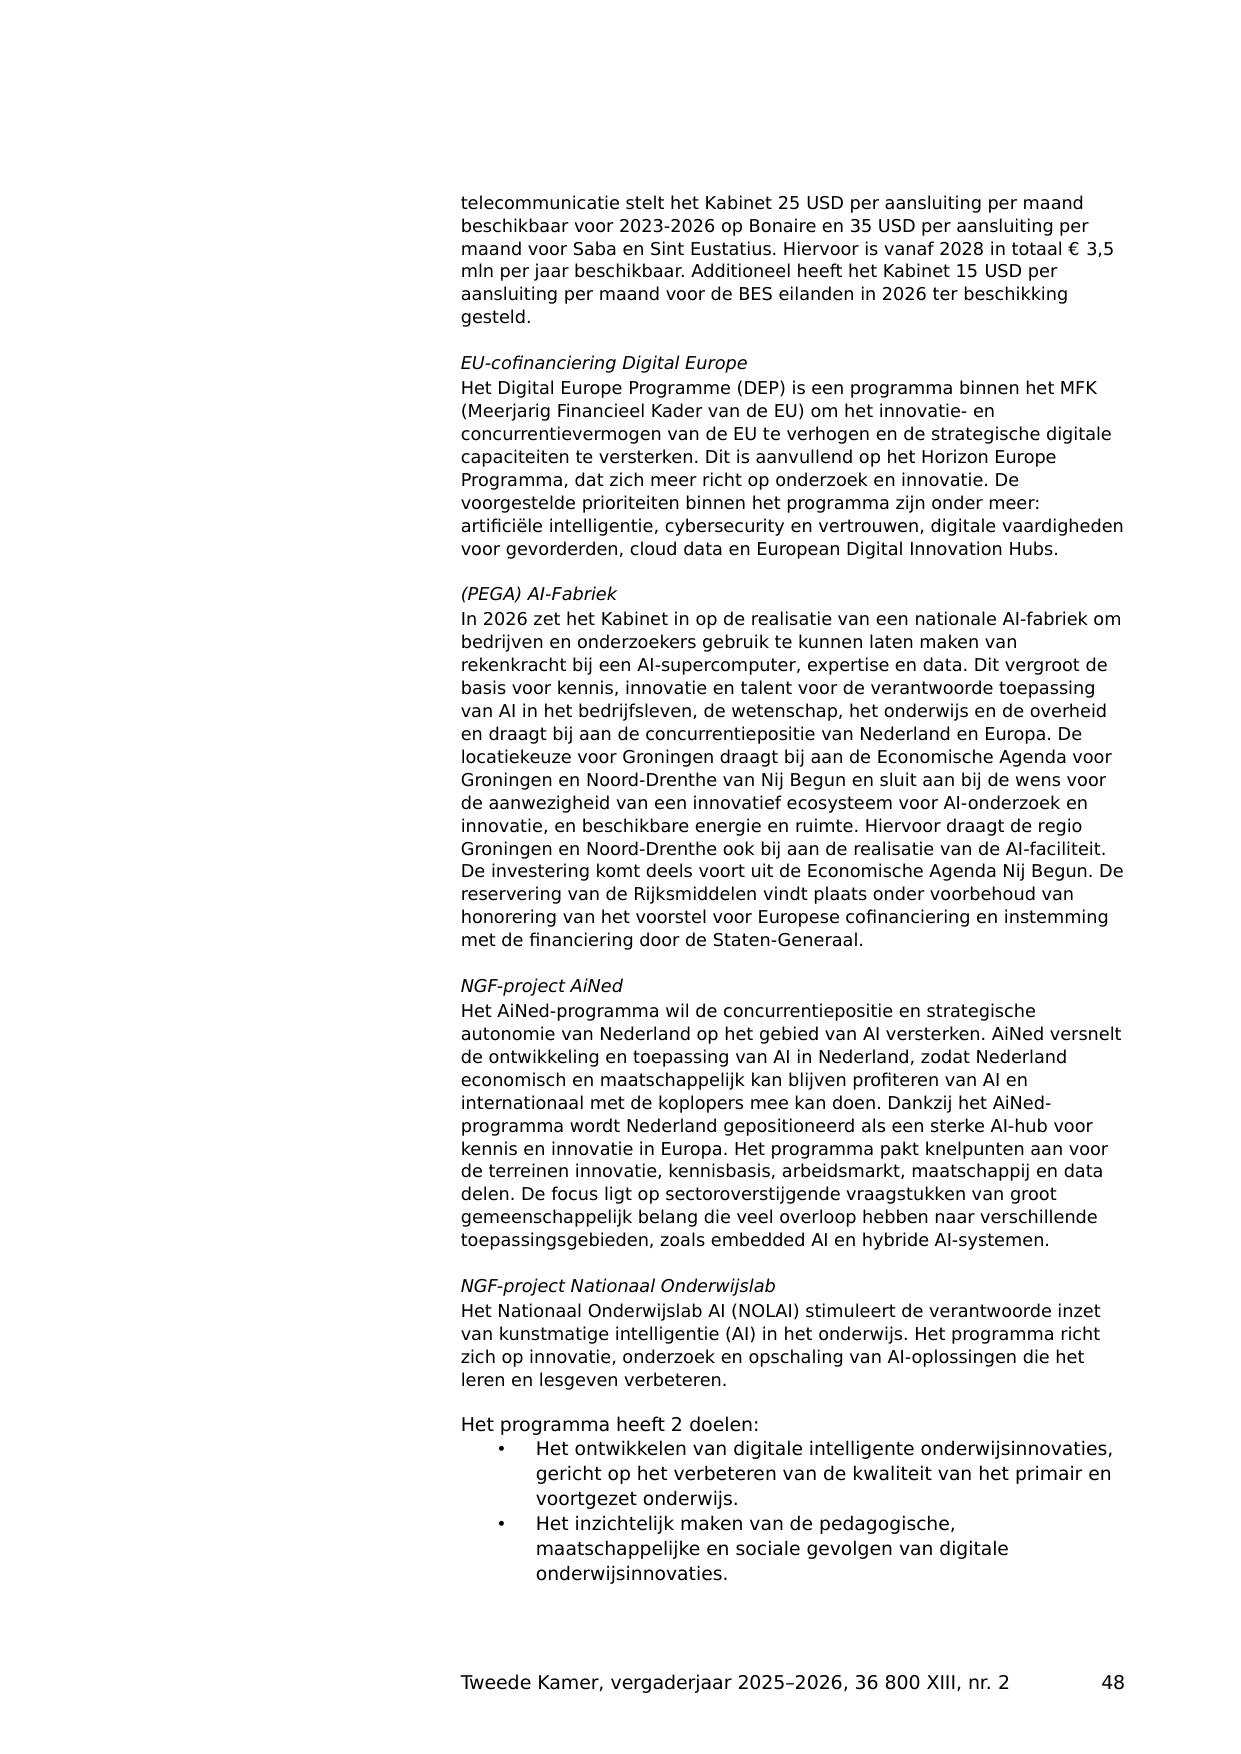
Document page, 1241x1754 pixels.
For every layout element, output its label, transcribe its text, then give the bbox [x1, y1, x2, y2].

text In 2026 zet het Kabinet in op de realisatie van een nationale AI-fabriek om bedrijven en onderzoekers gebruik te kunnen laten maken van rekenkracht bij een AI-supercomputer, expertise en data. Dit vergroot de basis voor kennis, innovatie en talent voor de verantwoorde toepassing van AI in het bedrijfsleven, de wetenschap, het onderwijs en de overheid en draagt bij aan de concurrentiepositie van Nederland en Europa. De locatiekeuze voor Groningen draagt bij aan de Economische Agenda voor Groningen en Noord-Drenthe van Nij Begun en sluit aan bij de wens voor de aanwezigheid van een innovatief ecosysteem voor AI-onderzoek en innovatie, en beschikbare energie en ruimte. Hiervoor draagt de regio Groningen en Noord-Drenthe ook bij aan de realisatie van de AI-faciliteit. De investering komt deels voort uit de Economische Agenda Nij Begun. De reservering van de Rijksmiddelen vindt plaats onder voorbehoud van honorering van het voorstel voor Europese cofinanciering en instemming met de financiering door de Staten-Generaal. [461, 607, 1125, 951]
text (PEGA) AI-Fabriek [461, 582, 1125, 605]
list Het inzichtelijk maken van de pedagogische, maatschappelijke en sociale gevolgen van digitale onderwijsinnovaties. [498, 1511, 1125, 1586]
list Het ontwikkelen van digitale intelligente onderwijsinnovaties, gericht op het verbeteren van de kwaliteit van het primair en voortgezet onderwijs. [498, 1436, 1125, 1511]
text Het Digital Europe Programme (DEP) is een programma binnen het MFK (Meerjarig Financieel Kader van de EU) om het innovatie- en concurrentievermogen van de EU te verhogen en de strategische digitale capaciteiten te versterken. Dit is aanvullend op het Horizon Europe Programma, dat zich meer richt op onderzoek en innovatie. De voorgestelde prioriteiten binnen het programma zijn onder meer: artificiële intelligentie, cybersecurity en vertrouwen, digitale vaardigheden voor gevorderden, cloud data en European Digital Innovation Hubs. [461, 376, 1125, 559]
text telecommunicatie stelt het Kabinet 25 USD per aansluiting per maand beschikbaar voor 2023-2026 op Bonaire en 35 USD per aansluiting per maand voor Saba en Sint Eustatius. Hiervoor is vanaf 2028 in totaal € 3,5 mln per jaar beschikbaar. Additioneel heeft het Kabinet 15 USD per aansluiting per maand voor de BES eilanden in 2026 ter beschikking gesteld. [461, 191, 1125, 328]
text Het AiNed-programma wil de concurrentiepositie en strategische autonomie van Nederland op het gebied van AI versterken. AiNed versnelt de ontwikkeling en toepassing van AI in Nederland, zodat Nederland economisch en maatschappelijk kan blijven profiteren van AI en internationaal met de koplopers mee kan doen. Dankzij het AiNed-programma wordt Nederland gepositioneerd als een sterke AI-hub voor kennis en innovatie in Europa. Het programma pakt knelpunten aan voor de terreinen innovatie, kennisbasis, arbeidsmarkt, maatschappij en data delen. De focus ligt op sectoroverstijgende vraagstukken van groot gemeenschappelijk belang die veel overloop hebben naar verschillende toepassingsgebieden, zoals embedded AI en hybride AI-systemen. [461, 999, 1125, 1251]
text EU-cofinanciering Digital Europe [461, 351, 1125, 374]
text Het programma heeft 2 doelen: [461, 1414, 1125, 1436]
text Het Nationaal Onderwijslab AI (NOLAI) stimuleert de verantwoorde inzet van kunstmatige intelligentie (AI) in het onderwijs. Het programma richt zich op innovatie, onderzoek en opschaling van AI-oplossingen die het leren en lesgeven verbeteren. [461, 1299, 1125, 1391]
text NGF-project AiNed [461, 974, 1125, 997]
text NGF-project Nationaal Onderwijslab [461, 1274, 1125, 1297]
